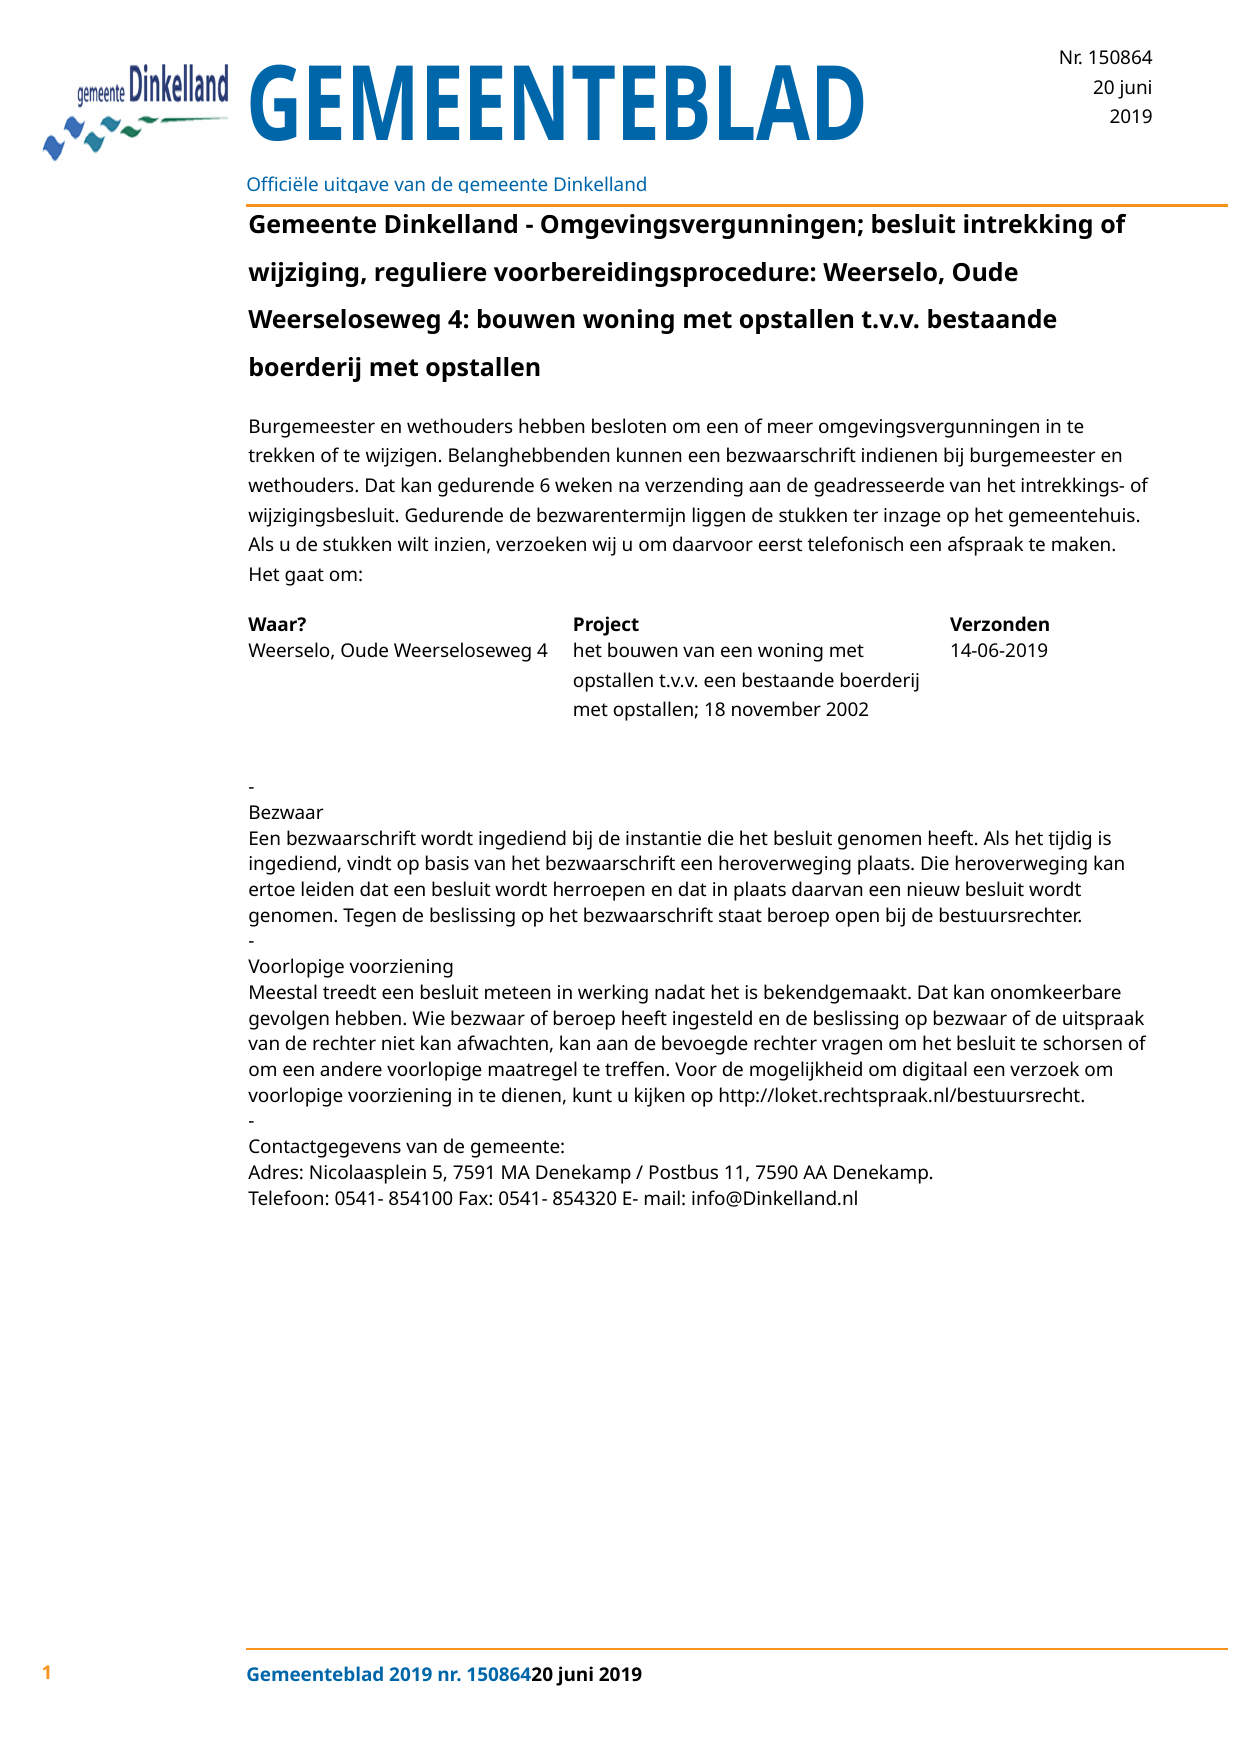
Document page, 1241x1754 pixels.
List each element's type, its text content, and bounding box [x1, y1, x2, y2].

table_header Verzonden [950, 612, 1152, 637]
text Telefoon: 0541- 854100 Fax: 0541- 854320 E- mail: info@Dinkelland.nl [248, 1185, 1152, 1211]
table_cell het bouwen van een woning met opstallen t.v.v. een bestaande boerderij met opstallen; 18 november 2002 [573, 637, 950, 722]
table_header Waar? [248, 612, 573, 637]
text Adres: Nicolaasplein 5, 7591 MA Denekamp / Postbus 11, 7590 AA Denekamp. [248, 1159, 1152, 1185]
text Gemeente Dinkelland - Omgevingsvergunningen; besluit intrekking of wijziging, reguliere voorbereidingsprocedure: Weerselo, Oude Weerseloseweg 4: bouwen woning met opstallen t.v.v. bestaande boerderij met opstallen [248, 207, 1152, 384]
text - [248, 1108, 1152, 1133]
table_header Project [573, 612, 950, 637]
table_cell Weerselo, Oude Weerseloseweg 4 [248, 637, 573, 722]
text Voorlopige voorziening [248, 953, 1152, 979]
text - [248, 773, 1152, 799]
picture [41, 47, 231, 172]
text Bezwaar [248, 799, 1152, 825]
text Contactgegevens van de gemeente: [248, 1133, 1152, 1159]
text Meestal treedt een besluit meteen in werking nadat het is bekendgemaakt. Dat kan onomkeerbare gevolgen hebben. Wie bezwaar of beroep heeft ingesteld en de beslissing op bezwaar of de uitspraak van de rechter niet kan afwachten, kan aan de bevoegde rechter vragen om het besluit te schorsen of om een andere voorlopige maatregel te treffen. Voor de mogelijkheid om digitaal een verzoek om voorlopige voorziening in te dienen, kunt u kijken op http://loket.rechtspraak.nl/bestuursrecht. [248, 979, 1152, 1108]
text Burgemeester en wethouders hebben besloten om een of meer omgevingsvergunningen in te trekken of te wijzigen. Belanghebbenden kunnen een bezwaarschrift indienen bij burgemeester en wethouders. Dat kan gedurende 6 weken na verzending aan de geadresseerde van het intrekkings- of wijzigingsbesluit. Gedurende de bezwarentermijn liggen de stukken ter inzage op het gemeentehuis. Als u de stukken wilt inzien, verzoeken wij u om daarvoor eerst telefonisch een afspraak te maken. Het gaat om: [248, 413, 1152, 587]
text Een bezwaarschrift wordt ingediend bij de instantie die het besluit genomen heeft. Als het tijdig is ingediend, vindt op basis van het bezwaarschrift een heroverweging plaats. Die heroverweging kan ertoe leiden dat een besluit wordt herroepen en dat in plaats daarvan een nieuw besluit wordt genomen. Tegen de beslissing op het bezwaarschrift staat beroep open bij de bestuursrechter. [248, 825, 1152, 928]
table_cell 14-06-2019 [950, 637, 1152, 722]
text - [248, 928, 1152, 953]
